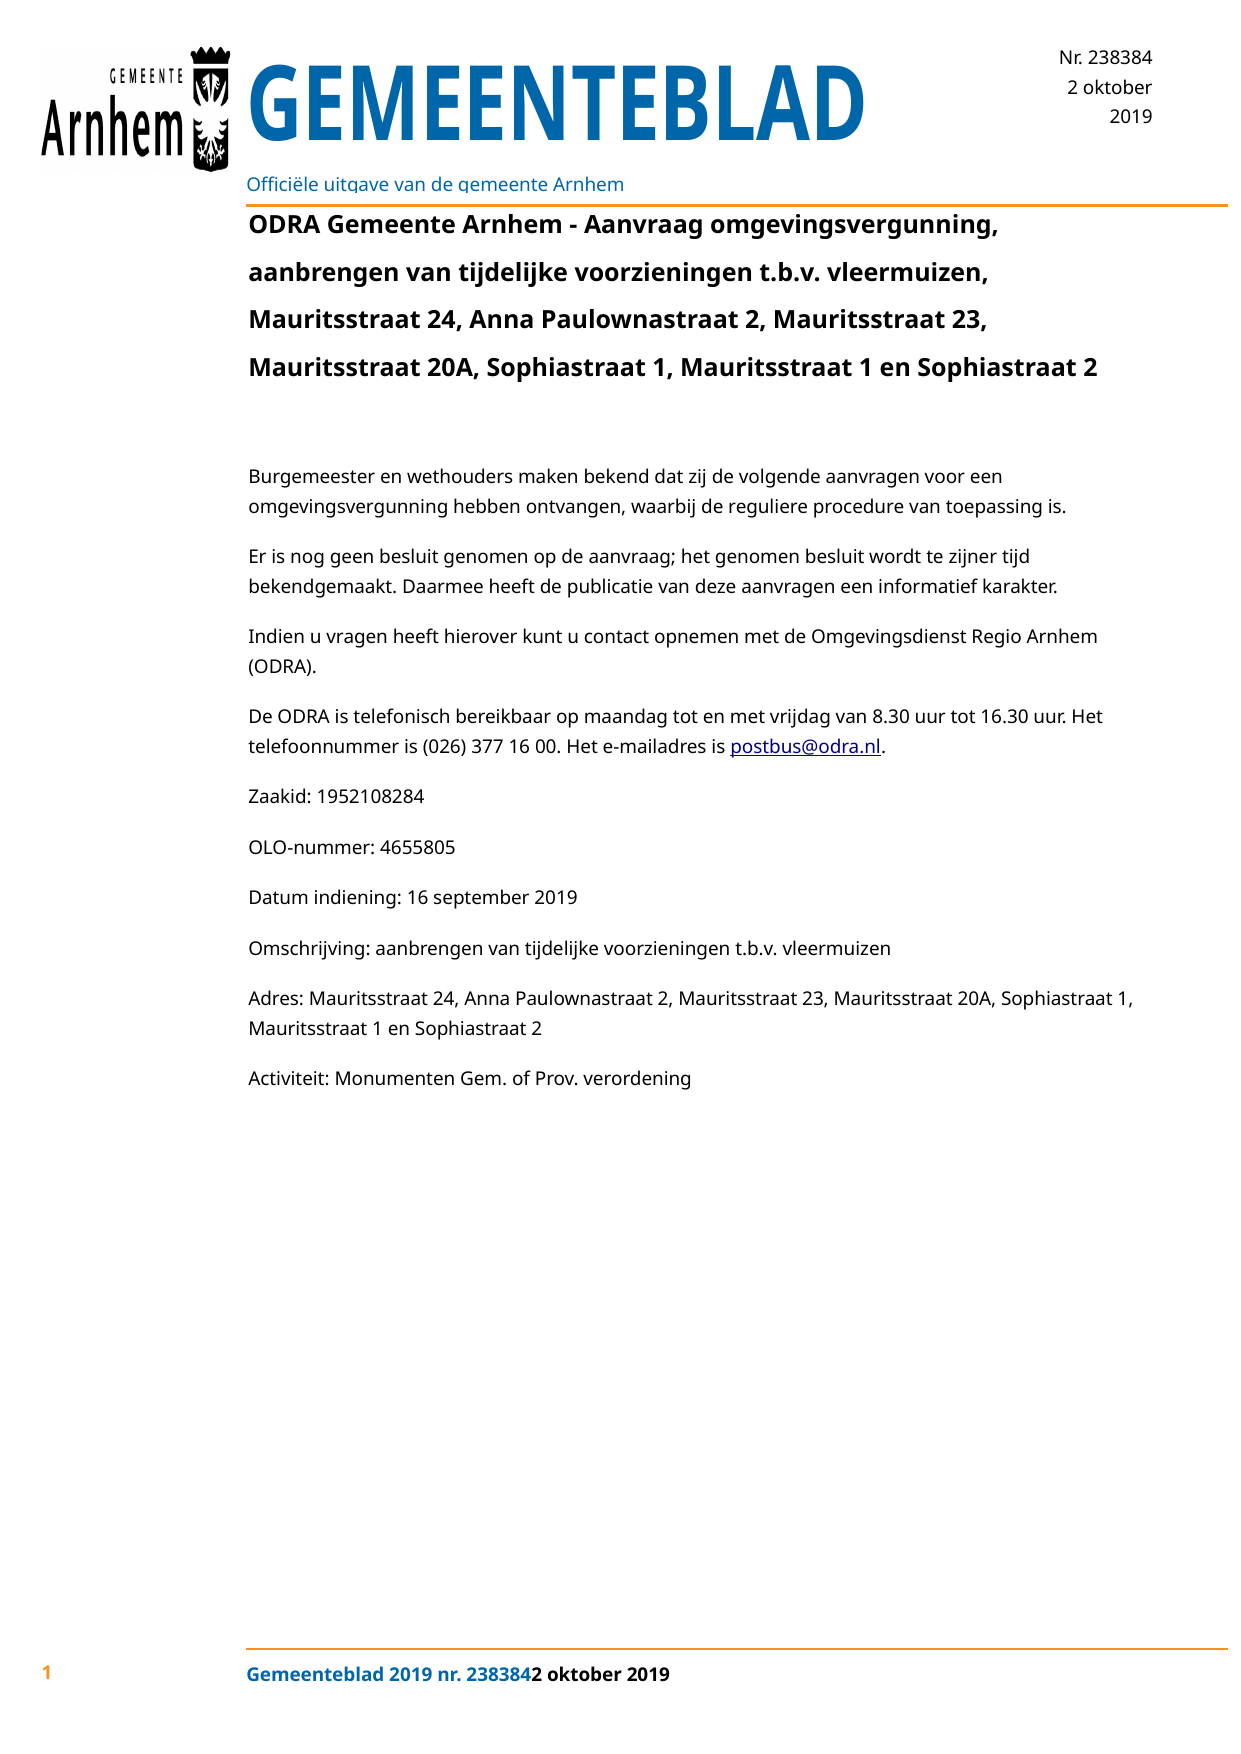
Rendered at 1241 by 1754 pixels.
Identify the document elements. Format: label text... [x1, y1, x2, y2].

text Burgemeester en wethouders maken bekend dat zij de volgende aanvragen voor een omgevingsvergunning hebben ontvangen, waarbij de reguliere procedure van toepassing is. [248, 463, 1152, 519]
text Adres: Mauritsstraat 24, Anna Paulownastraat 2, Mauritsstraat 23, Mauritsstraat 20A, Sophiastraat 1, Mauritsstraat 1 en Sophiastraat 2 [248, 985, 1152, 1041]
text Zaakid: 1952108284 [248, 783, 1152, 809]
text OLO-nummer: 4655805 [248, 834, 1152, 860]
text Omschrijving: aanbrengen van tijdelijke voorzieningen t.b.v. vleermuizen [248, 935, 1152, 961]
text Activiteit: Monumenten Gem. of Prov. verordening [248, 1065, 1152, 1091]
text Er is nog geen besluit genomen op de aanvraag; het genomen besluit wordt te zijner tijd bekendgemaakt. Daarmee heeft de publicatie van deze aanvragen een informatief karakter. [248, 543, 1152, 599]
picture [41, 47, 231, 172]
text Indien u vragen heeft hierover kunt u contact opnemen met de Omgevingsdienst Regio Arnhem (ODRA). [248, 623, 1152, 679]
text De ODRA is telefonisch bereikbaar op maandag tot en met vrijdag van 8.30 uur tot 16.30 uur. Het telefoonnummer is (026) 377 16 00. Het e-mailadres is postbus@odra.nl. [248, 703, 1152, 759]
text Datum indiening: 16 september 2019 [248, 884, 1152, 910]
text ODRA Gemeente Arnhem - Aanvraag omgevingsvergunning, aanbrengen van tijdelijke voorzieningen t.b.v. vleermuizen, Mauritsstraat 24, Anna Paulownastraat 2, Mauritsstraat 23, Mauritsstraat 20A, Sophiastraat 1, Mauritsstraat 1 en Sophiastraat 2 [248, 207, 1152, 384]
